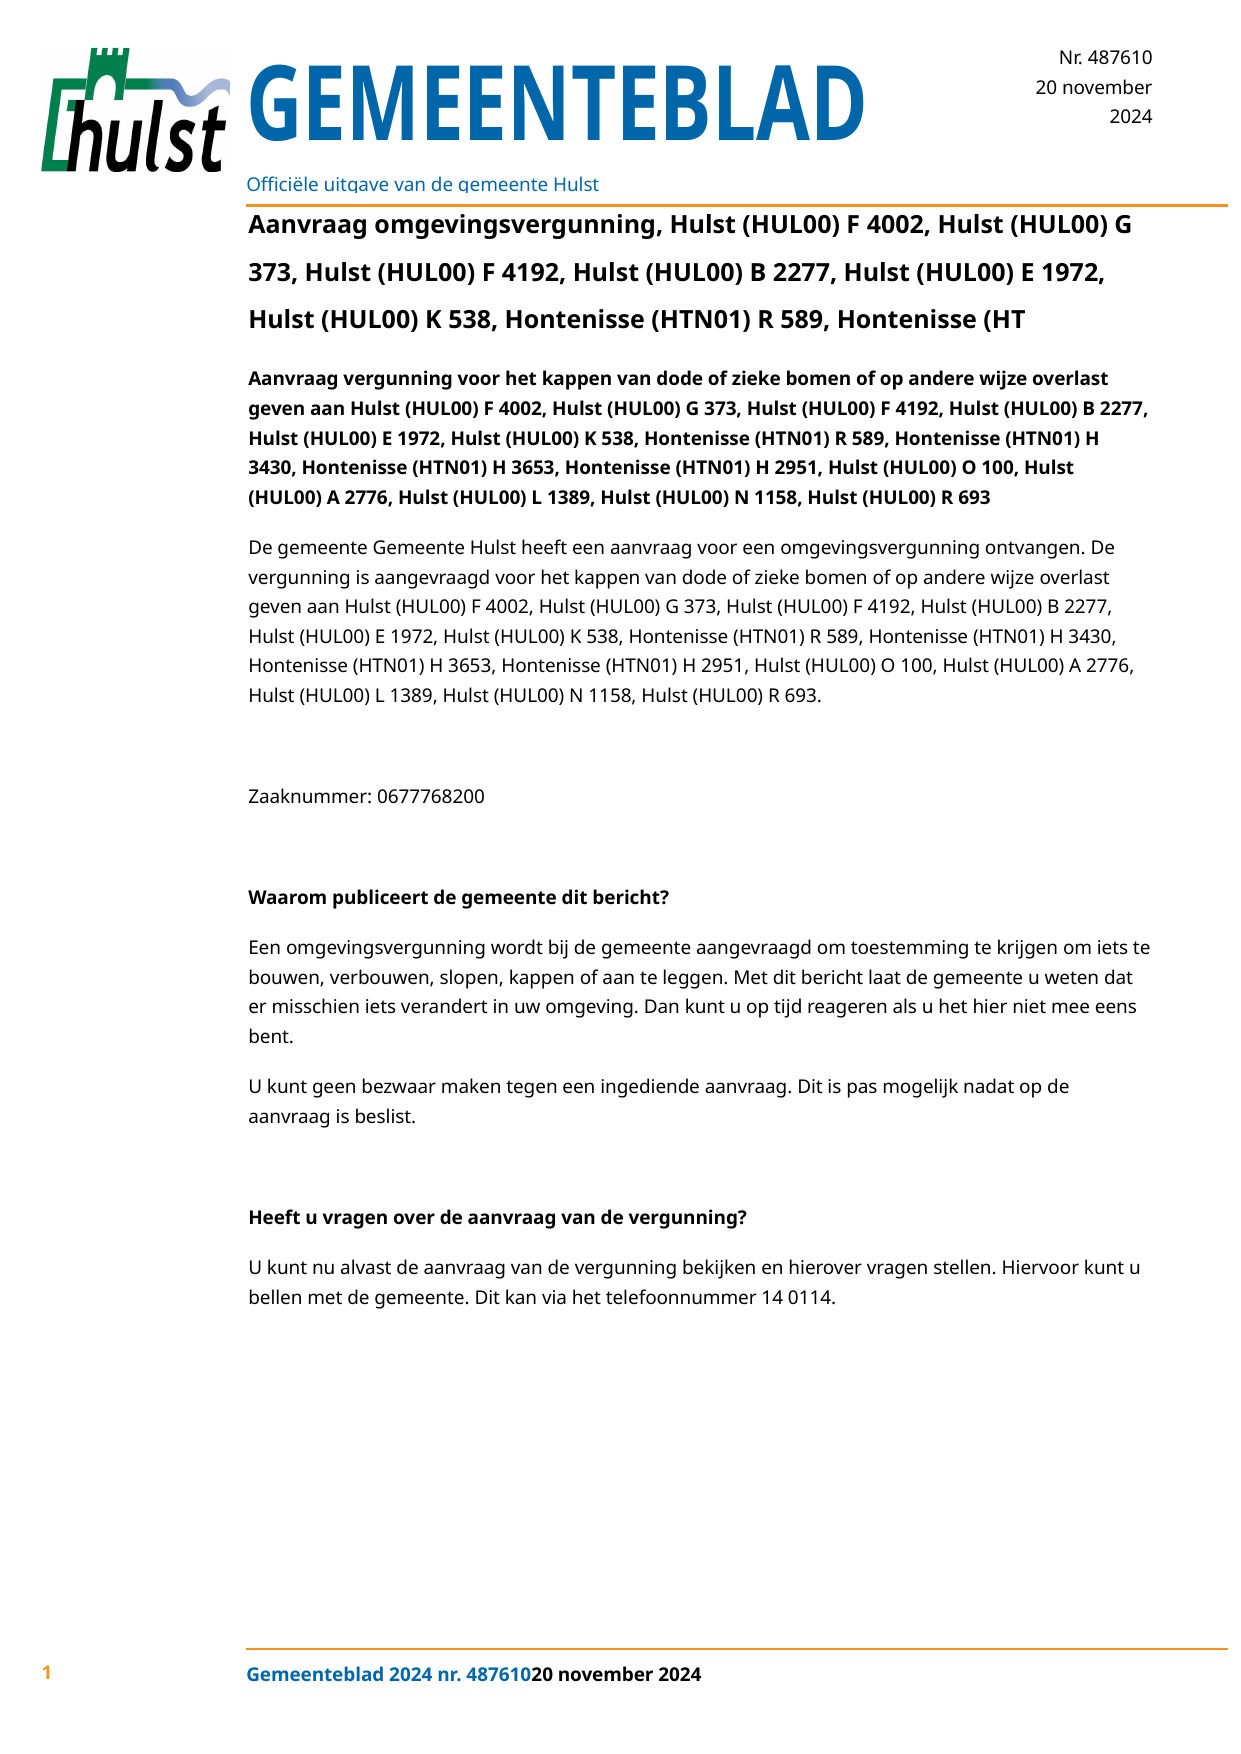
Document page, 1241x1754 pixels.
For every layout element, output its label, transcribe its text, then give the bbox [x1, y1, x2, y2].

text De gemeente Gemeente Hulst heeft een aanvraag voor een omgevingsvergunning ontvangen. De vergunning is aangevraagd voor het kappen van dode of zieke bomen of op andere wijze overlast geven aan Hulst (HUL00) F 4002, Hulst (HUL00) G 373, Hulst (HUL00) F 4192, Hulst (HUL00) B 2277, Hulst (HUL00) E 1972, Hulst (HUL00) K 538, Hontenisse (HTN01) R 589, Hontenisse (HTN01) H 3430, Hontenisse (HTN01) H 3653, Hontenisse (HTN01) H 2951, Hulst (HUL00) O 100, Hulst (HUL00) A 2776, Hulst (HUL00) L 1389, Hulst (HUL00) N 1158, Hulst (HUL00) R 693. [248, 534, 1152, 708]
text Aanvraag omgevingsvergunning, Hulst (HUL00) F 4002, Hulst (HUL00) G 373, Hulst (HUL00) F 4192, Hulst (HUL00) B 2277, Hulst (HUL00) E 1972, Hulst (HUL00) K 538, Hontenisse (HTN01) R 589, Hontenisse (HT [248, 207, 1152, 336]
text U kunt geen bezwaar maken tegen een ingediende aanvraag. Dit is pas mogelijk nadat op de aanvraag is beslist. [248, 1073, 1152, 1129]
text Heeft u vragen over de aanvraag van de vergunning? [248, 1204, 1152, 1229]
text U kunt nu alvast de aanvraag van de vergunning bekijken en hierover vragen stellen. Hiervoor kunt u bellen met de gemeente. Dit kan via het telefoonnummer 14 0114. [248, 1254, 1152, 1309]
text Aanvraag vergunning voor het kappen van dode of zieke bomen of op andere wijze overlast geven aan Hulst (HUL00) F 4002, Hulst (HUL00) G 373, Hulst (HUL00) F 4192, Hulst (HUL00) B 2277, Hulst (HUL00) E 1972, Hulst (HUL00) K 538, Hontenisse (HTN01) R 589, Hontenisse (HTN01) H 3430, Hontenisse (HTN01) H 3653, Hontenisse (HTN01) H 2951, Hulst (HUL00) O 100, Hulst (HUL00) A 2776, Hulst (HUL00) L 1389, Hulst (HUL00) N 1158, Hulst (HUL00) R 693 [248, 366, 1152, 509]
text Een omgevingsvergunning wordt bij de gemeente aangevraagd om toestemming te krijgen om iets te bouwen, verbouwen, slopen, kappen of aan te leggen. Met dit bericht laat de gemeente u weten dat er misschien iets verandert in uw omgeving. Dan kunt u op tijd reageren als u het hier niet mee eens bent. [248, 934, 1152, 1049]
picture [41, 47, 231, 172]
text Zaaknummer: 0677768200 [248, 783, 1152, 809]
text Waarom publiceert de gemeente dit bericht? [248, 884, 1152, 909]
